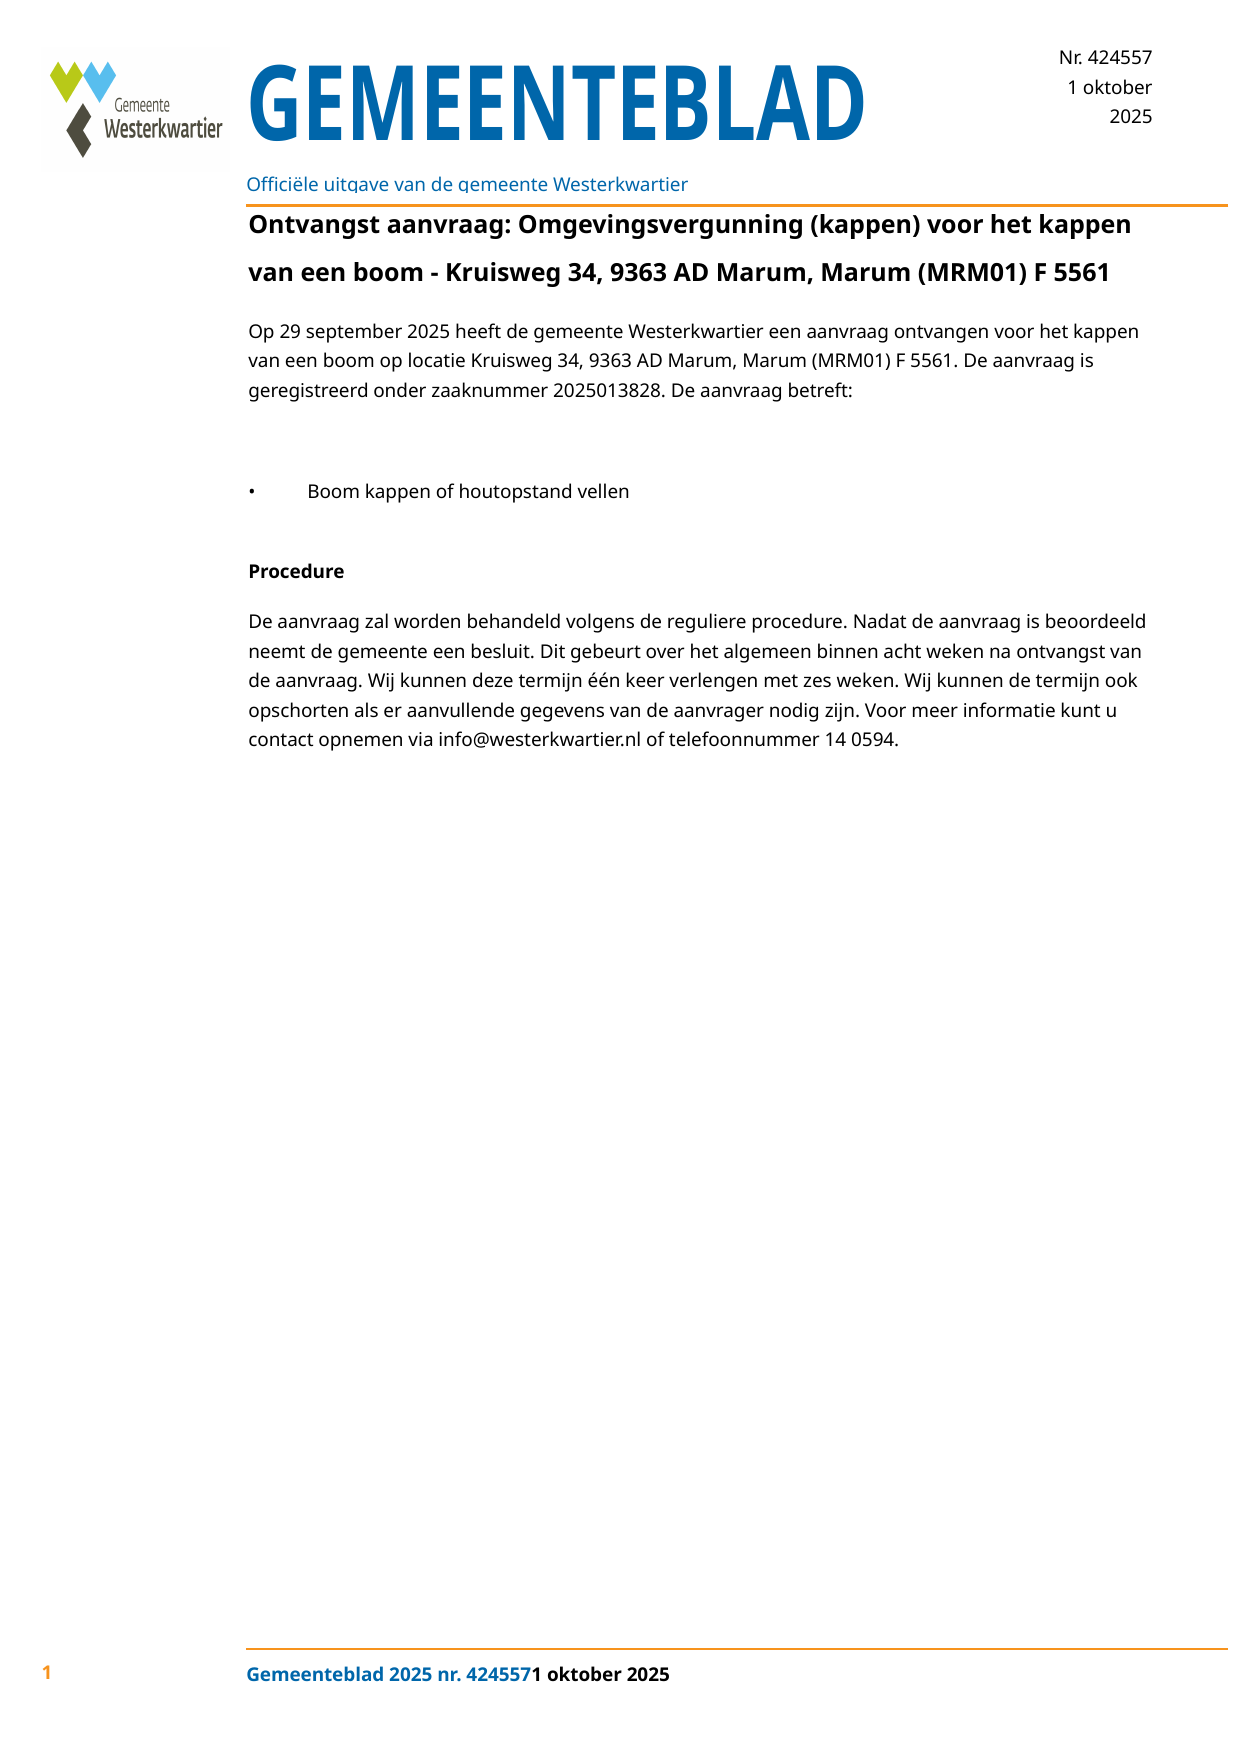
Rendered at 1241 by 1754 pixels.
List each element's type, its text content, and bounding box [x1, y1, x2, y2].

text De aanvraag zal worden behandeld volgens de reguliere procedure. Nadat de aanvraag is beoordeeld neemt de gemeente een besluit. Dit gebeurt over het algemeen binnen acht weken na ontvangst van de aanvraag. Wij kunnen deze termijn één keer verlengen met zes weken. Wij kunnen de termijn ook opschorten als er aanvullende gegevens van de aanvrager nodig zijn. Voor meer informatie kunt u contact opnemen via info@westerkwartier.nl of telefoonnummer 14 0594. [248, 608, 1152, 752]
text Ontvangst aanvraag: Omgevingsvergunning (kappen) voor het kappen van een boom - Kruisweg 34, 9363 AD Marum, Marum (MRM01) F 5561 [248, 207, 1152, 288]
text Procedure [248, 558, 1152, 584]
picture [41, 47, 231, 172]
text Op 29 september 2025 heeft de gemeente Westerkwartier een aanvraag ontvangen voor het kappen van een boom op locatie Kruisweg 34, 9363 AD Marum, Marum (MRM01) F 5561. De aanvraag is geregistreerd onder zaaknummer 2025013828. De aanvraag betreft: [248, 318, 1152, 403]
list Boom kappen of houtopstand vellen [248, 478, 1152, 504]
